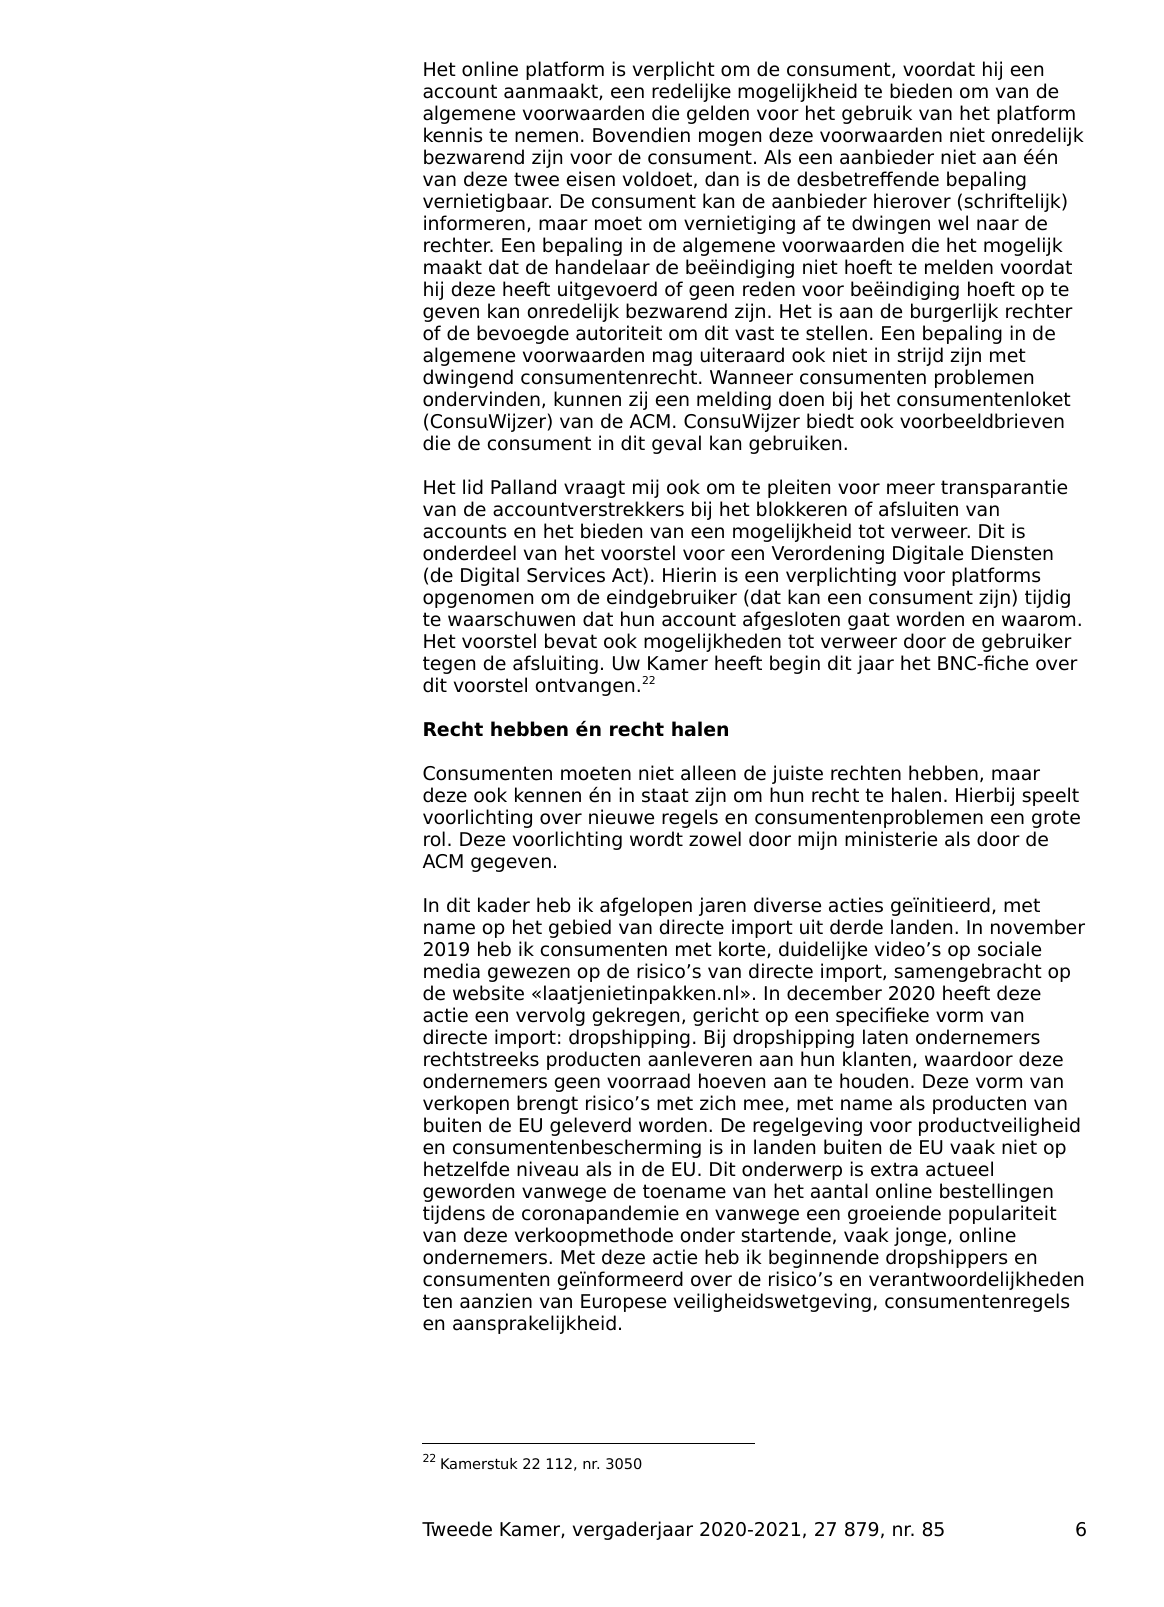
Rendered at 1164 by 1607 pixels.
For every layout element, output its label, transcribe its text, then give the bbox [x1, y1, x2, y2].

text Kamerstuk 22 112, nr. 3050 [422, 1452, 1087, 1474]
subtitle Recht hebben én recht halen [422, 719, 1087, 741]
text Het online platform is verplicht om de consument, voordat hij een account aanmaakt, een redelijke mogelijkheid te bieden om van de algemene voorwaarden die gelden voor het gebruik van het platform kennis te nemen. Bovendien mogen deze voorwaarden niet onredelijk bezwarend zijn voor de consument. Als een aanbieder niet aan één van deze twee eisen voldoet, dan is de desbetreffende bepaling vernietigbaar. De consument kan de aanbieder hierover (schriftelijk) informeren, maar moet om vernietiging af te dwingen wel naar de rechter. Een bepaling in de algemene voorwaarden die het mogelijk maakt dat de handelaar de beëindiging niet hoeft te melden voordat hij deze heeft uitgevoerd of geen reden voor beëindiging hoeft op te geven kan onredelijk bezwarend zijn. Het is aan de burgerlijk rechter of de bevoegde autoriteit om dit vast te stellen. Een bepaling in de algemene voorwaarden mag uiteraard ook niet in strijd zijn met dwingend consumentenrecht. Wanneer consumenten problemen ondervinden, kunnen zij een melding doen bij het consumentenloket (ConsuWijzer) van de ACM. ConsuWijzer biedt ook voorbeeldbrieven die de consument in dit geval kan gebruiken. [422, 59, 1087, 455]
text Het lid Palland vraagt mij ook om te pleiten voor meer transparantie van de accountverstrekkers bij het blokkeren of afsluiten van accounts en het bieden van een mogelijkheid tot verweer. Dit is onderdeel van het voorstel voor een Verordening Digitale Diensten (de Digital Services Act). Hierin is een verplichting voor platforms opgenomen om de eindgebruiker (dat kan een consument zijn) tijdig te waarschuwen dat hun account afgesloten gaat worden en waarom. Het voorstel bevat ook mogelijkheden tot verweer door de gebruiker tegen de afsluiting. Uw Kamer heeft begin dit jaar het BNC-fiche over dit voorstel ontvangen. [422, 477, 1087, 697]
text In dit kader heb ik afgelopen jaren diverse acties geïnitieerd, met name op het gebied van directe import uit derde landen. In november 2019 heb ik consumenten met korte, duidelijke video’s op sociale media gewezen op de risico’s van directe import, samengebracht op de website «laatjenietinpakken.nl». In december 2020 heeft deze actie een vervolg gekregen, gericht op een specifieke vorm van directe import: dropshipping. Bij dropshipping laten ondernemers rechtstreeks producten aanleveren aan hun klanten, waardoor deze ondernemers geen voorraad hoeven aan te houden. Deze vorm van verkopen brengt risico’s met zich mee, met name als producten van buiten de EU geleverd worden. De regelgeving voor productveiligheid en consumentenbescherming is in landen buiten de EU vaak niet op hetzelfde niveau als in de EU. Dit onderwerp is extra actueel geworden vanwege de toename van het aantal online bestellingen tijdens de coronapandemie en vanwege een groeiende populariteit van deze verkoopmethode onder startende, vaak jonge, online ondernemers. Met deze actie heb ik beginnende dropshippers en consumenten geïnformeerd over de risico’s en verantwoordelijkheden ten aanzien van Europese veiligheidswetgeving, consumentenregels en aansprakelijkheid. [422, 895, 1087, 1335]
text Consumenten moeten niet alleen de juiste rechten hebben, maar deze ook kennen én in staat zijn om hun recht te halen. Hierbij speelt voorlichting over nieuwe regels en consumentenproblemen een grote rol. Deze voorlichting wordt zowel door mijn ministerie als door de ACM gegeven. [422, 763, 1087, 873]
